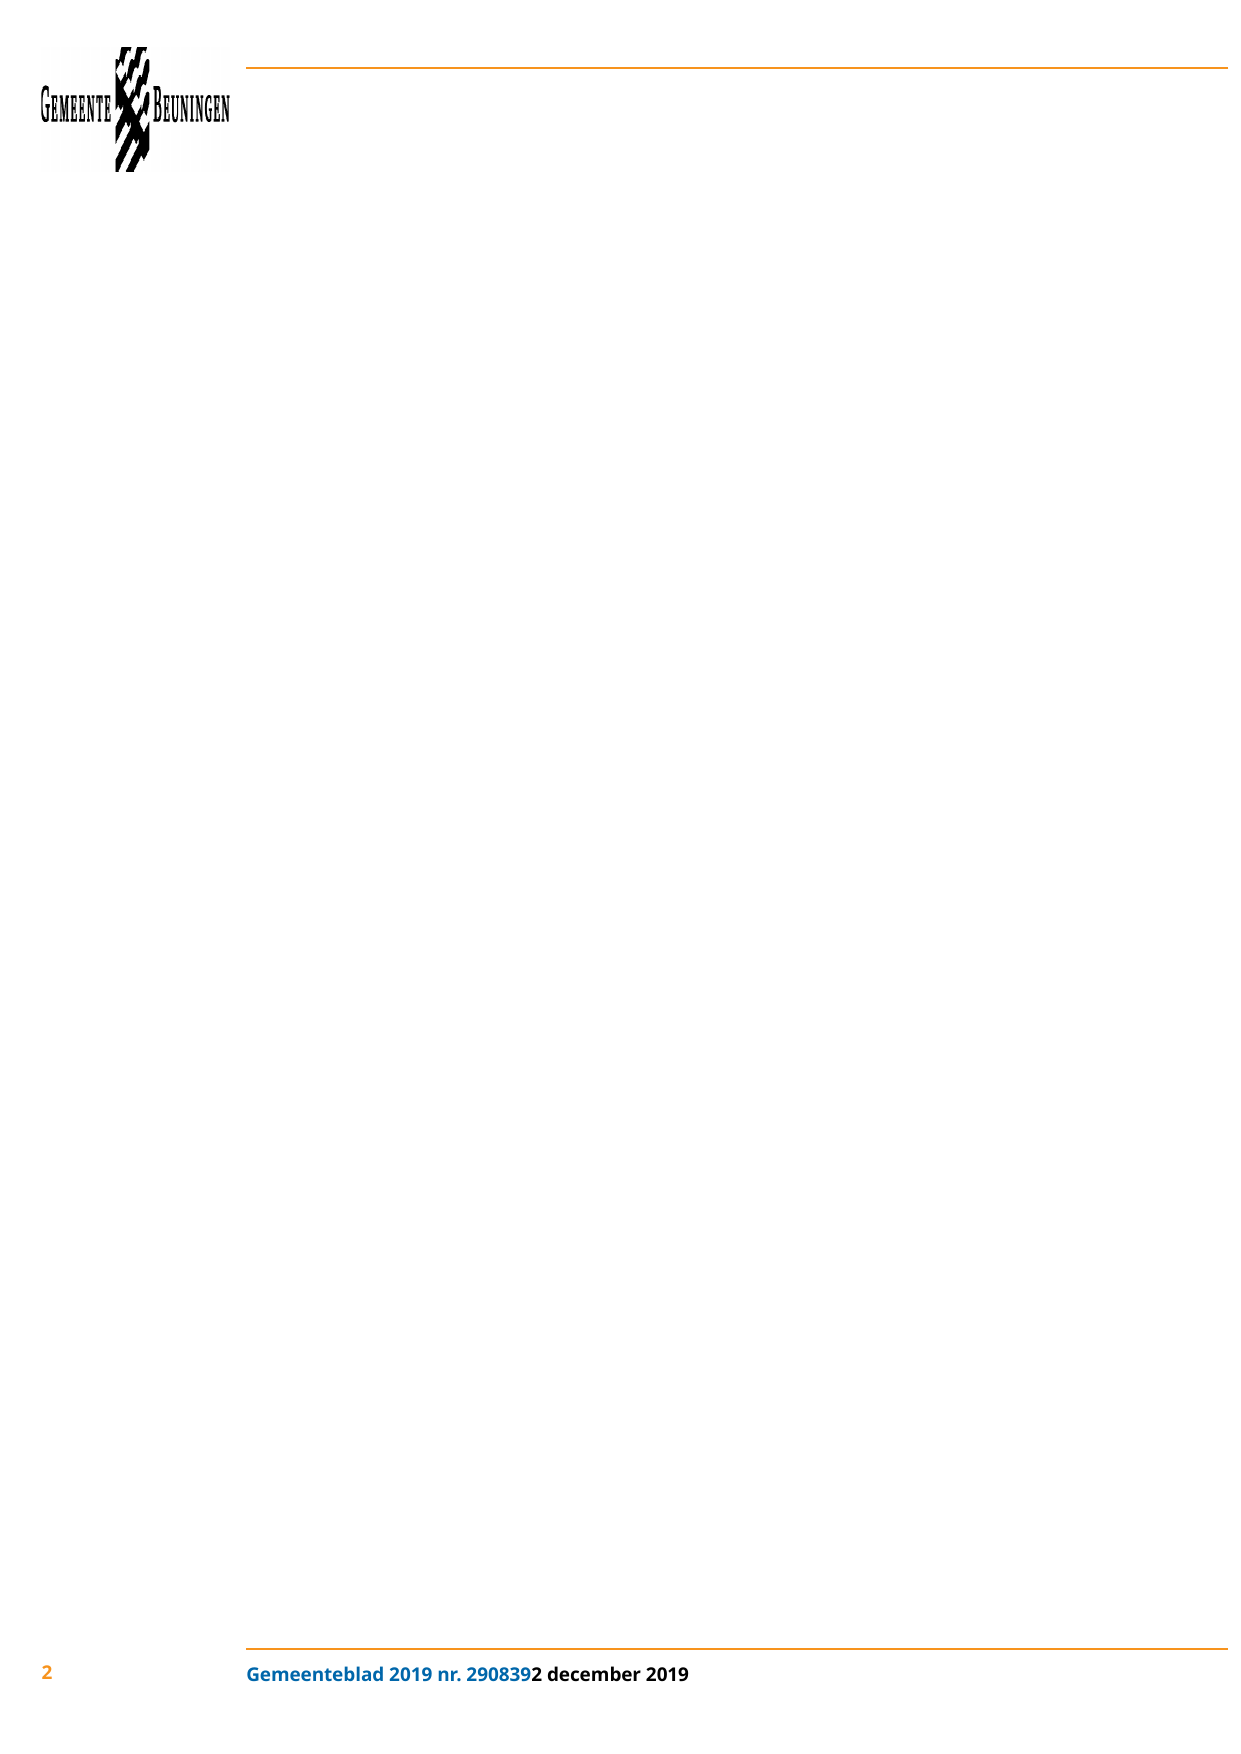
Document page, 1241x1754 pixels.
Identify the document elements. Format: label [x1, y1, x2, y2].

picture [41, 47, 231, 172]
